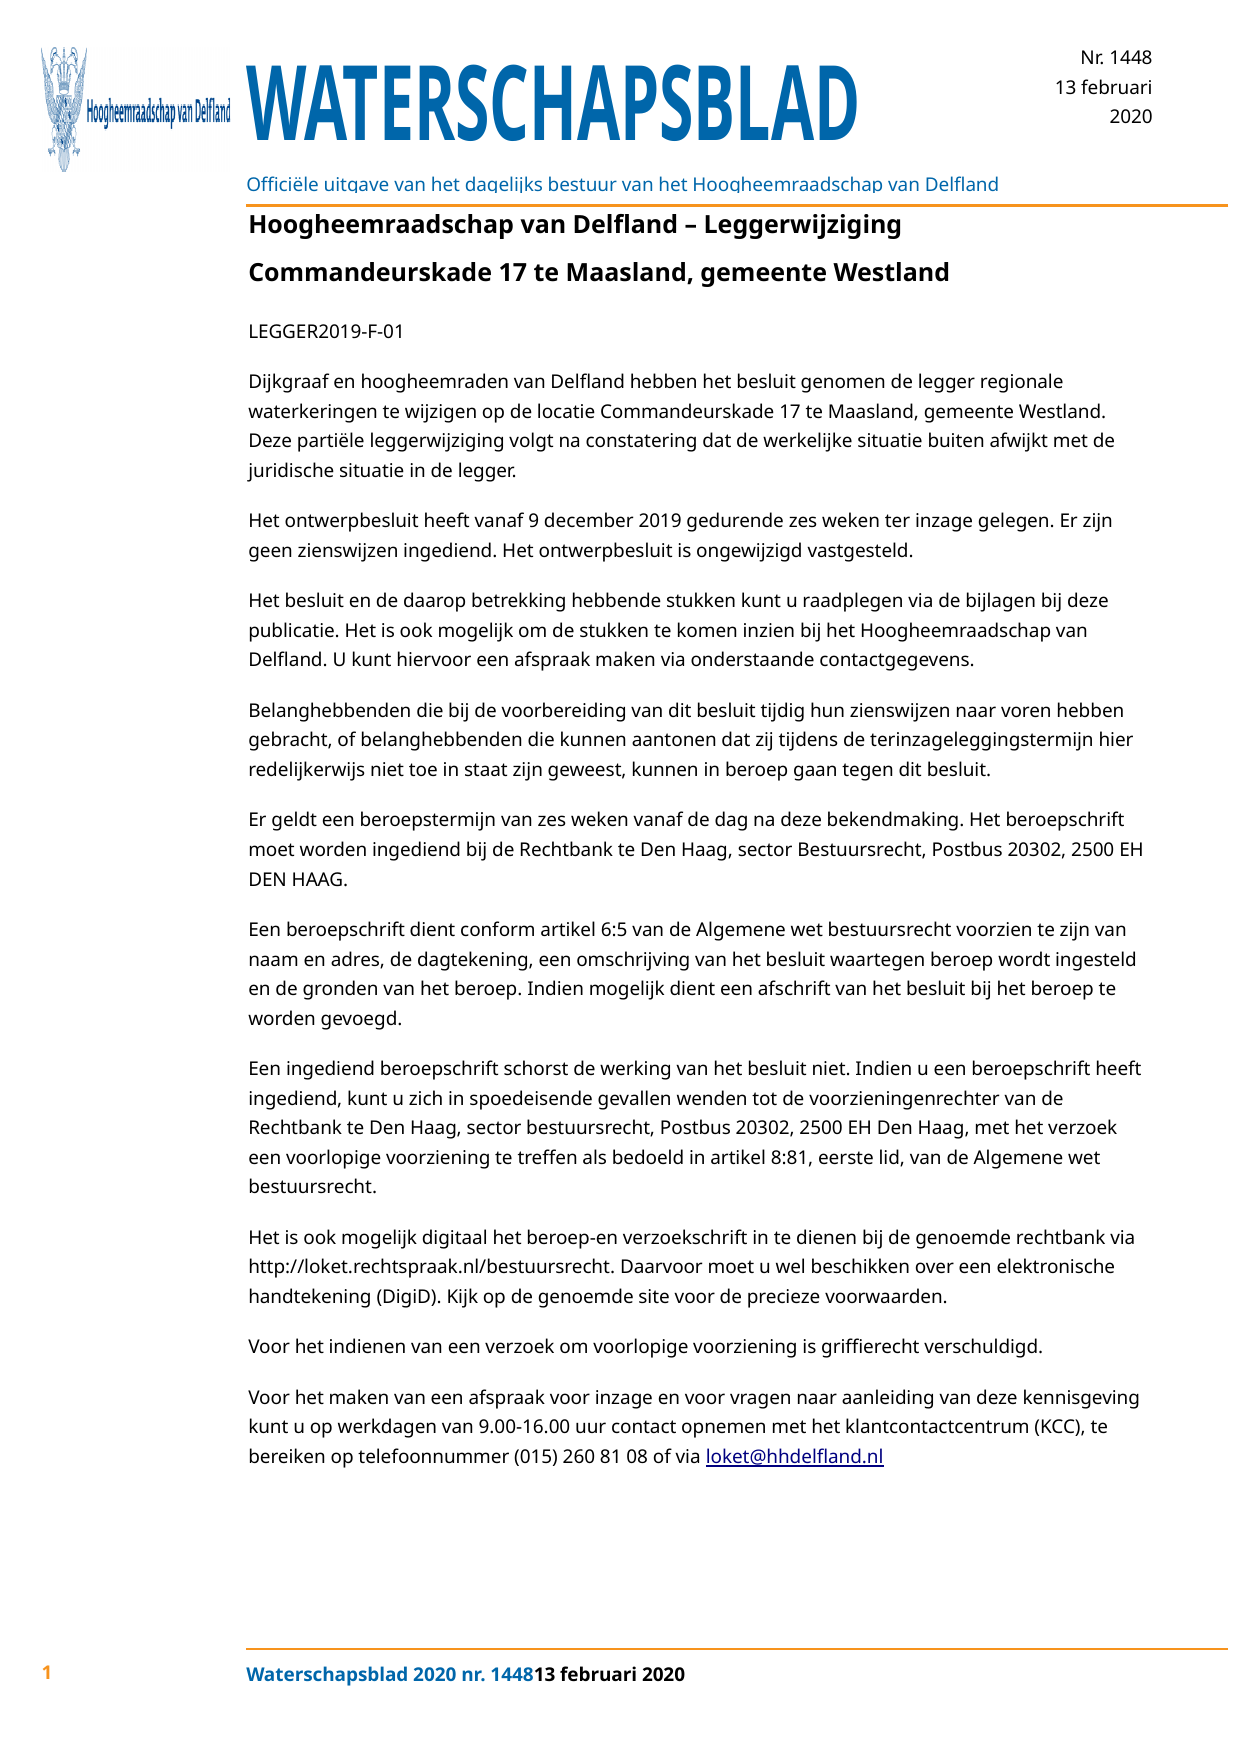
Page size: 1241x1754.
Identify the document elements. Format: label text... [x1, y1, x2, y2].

text Hoogheemraadschap van Delfland – Leggerwijziging Commandeurskade 17 te Maasland, gemeente Westland [248, 207, 1152, 288]
text Het is ook mogelijk digitaal het beroep-en verzoekschrift in te dienen bij de genoemde rechtbank via http://loket.rechtspraak.nl/bestuursrecht. Daarvoor moet u wel beschikken over een elektronische handtekening (DigiD). Kijk op de genoemde site voor de precieze voorwaarden. [248, 1224, 1152, 1309]
text Er geldt een beroepstermijn van zes weken vanaf de dag na deze bekendmaking. Het beroepschrift moet worden ingediend bij de Rechtbank te Den Haag, sector Bestuursrecht, Postbus 20302, 2500 EH DEN HAAG. [248, 807, 1152, 892]
text Belanghebbenden die bij de voorbereiding van dit besluit tijdig hun zienswijzen naar voren hebben gebracht, of belanghebbenden die kunnen aantonen dat zij tijdens de terinzageleggingstermijn hier redelijkerwijs niet toe in staat zijn geweest, kunnen in beroep gaan tegen dit besluit. [248, 697, 1152, 782]
text Een ingediend beroepschrift schorst de werking van het besluit niet. Indien u een beroepschrift heeft ingediend, kunt u zich in spoedeisende gevallen wenden tot de voorzieningenrechter van de Rechtbank te Den Haag, sector bestuursrecht, Postbus 20302, 2500 EH Den Haag, met het verzoek een voorlopige voorziening te treffen als bedoeld in artikel 8:81, eerste lid, van de Algemene wet bestuursrecht. [248, 1055, 1152, 1199]
text LEGGER2019-F-01 [248, 318, 1152, 344]
text Voor het maken van een afspraak voor inzage en voor vragen naar aanleiding van deze kennisgeving kunt u op werkdagen van 9.00-16.00 uur contact opnemen met het klantcontactcentrum (KCC), te bereiken op telefoonnummer (015) 260 81 08 of via loket@hhdelfland.nl [248, 1384, 1152, 1469]
text Voor het indienen van een verzoek om voorlopige voorziening is griffierecht verschuldigd. [248, 1334, 1152, 1359]
text Dijkgraaf en hoogheemraden van Delfland hebben het besluit genomen de legger regionale waterkeringen te wijzigen op de locatie Commandeurskade 17 te Maasland, gemeente Westland. Deze partiële leggerwijziging volgt na constatering dat de werkelijke situatie buiten afwijkt met de juridische situatie in de legger. [248, 368, 1152, 483]
text Het ontwerpbesluit heeft vanaf 9 december 2019 gedurende zes weken ter inzage gelegen. Er zijn geen zienswijzen ingediend. Het ontwerpbesluit is ongewijzigd vastgesteld. [248, 507, 1152, 563]
text Een beroepschrift dient conform artikel 6:5 van de Algemene wet bestuursrecht voorzien te zijn van naam en adres, de dagtekening, een omschrijving van het besluit waartegen beroep wordt ingesteld en de gronden van het beroep. Indien mogelijk dient een afschrift van het besluit bij het beroep te worden gevoegd. [248, 916, 1152, 1031]
text Het besluit en de daarop betrekking hebbende stukken kunt u raadplegen via de bijlagen bij deze publicatie. Het is ook mogelijk om de stukken te komen inzien bij het Hoogheemraadschap van Delfland. U kunt hiervoor een afspraak maken via onderstaande contactgegevens. [248, 587, 1152, 672]
picture [41, 47, 231, 172]
